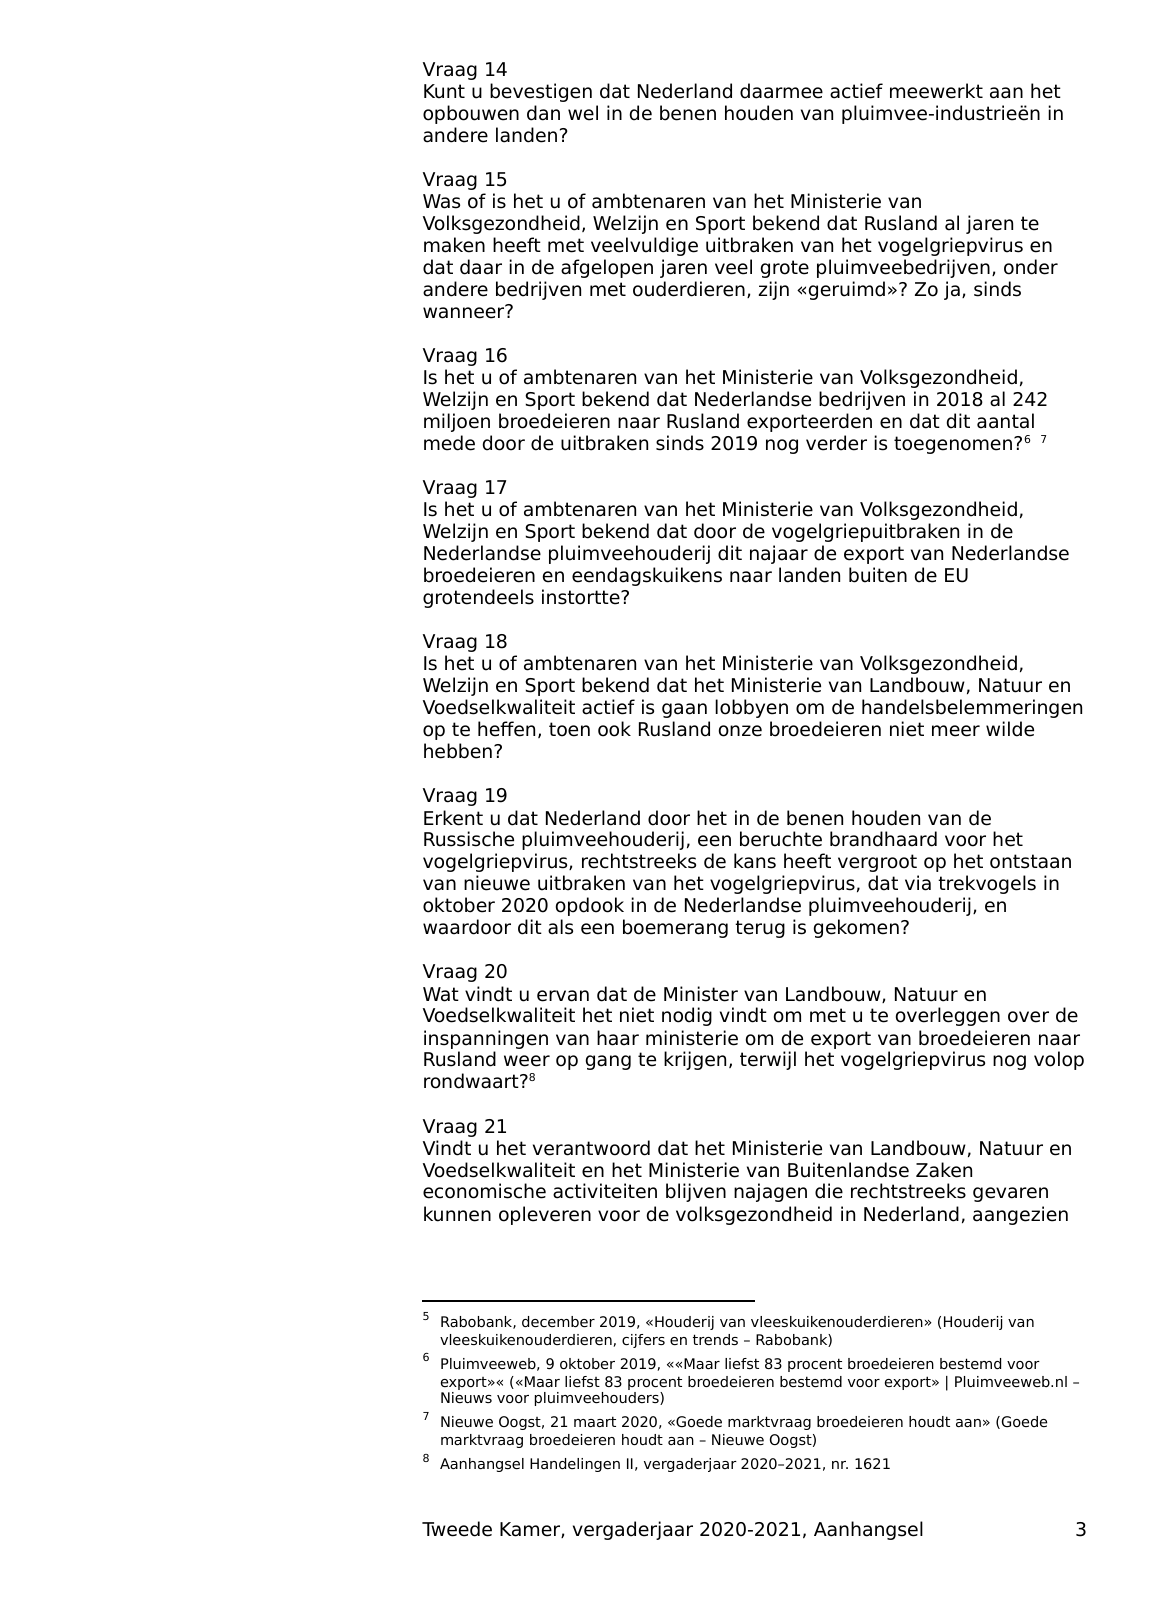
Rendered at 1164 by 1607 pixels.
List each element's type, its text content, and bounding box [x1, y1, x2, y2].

text Vraag 17 [422, 477, 1087, 499]
text Aanhangsel Handelingen II, vergaderjaar 2020–2021, nr. 1621 [422, 1452, 1087, 1474]
text Pluimveeweb, 9 oktober 2019, ««Maar liefst 83 procent broedeieren bestemd voor export»« («Maar liefst 83 procent broedeieren bestemd voor export» | Pluimveeweb.nl – Nieuws voor pluimveehouders) [422, 1352, 1087, 1407]
text Is het u of ambtenaren van het Ministerie van Volksgezondheid, Welzijn en Sport bekend dat het Ministerie van Landbouw, Natuur en Voedselkwaliteit actief is gaan lobbyen om de handelsbelemmeringen op te heffen, toen ook Rusland onze broedeieren niet meer wilde hebben? [422, 653, 1087, 763]
text Vraag 16 [422, 345, 1087, 367]
text Rabobank, december 2019, «Houderij van vleeskuikenouderdieren» (Houderij van vleeskuikenouderdieren, cijfers en trends – Rabobank) [422, 1310, 1087, 1349]
text Vraag 20 [422, 961, 1087, 983]
text Vindt u het verantwoord dat het Ministerie van Landbouw, Natuur en Voedselkwaliteit en het Ministerie van Buitenlandse Zaken economische activiteiten blijven najagen die rechtstreeks gevaren kunnen opleveren voor de volksgezondheid in Nederland, aangezien [422, 1137, 1087, 1225]
text Vraag 18 [422, 631, 1087, 653]
text Vraag 21 [422, 1116, 1087, 1137]
text Vraag 15 [422, 169, 1087, 191]
text Kunt u bevestigen dat Nederland daarmee actief meewerkt aan het opbouwen dan wel in de benen houden van pluimvee-industrieën in andere landen? [422, 81, 1087, 147]
text Is het u of ambtenaren van het Ministerie van Volksgezondheid, Welzijn en Sport bekend dat door de vogelgriepuitbraken in de Nederlandse pluimveehouderij dit najaar de export van Nederlandse broedeieren en eendagskuikens naar landen buiten de EU grotendeels instortte? [422, 499, 1087, 609]
text Nieuwe Oogst, 21 maart 2020, «Goede marktvraag broedeieren houdt aan» (Goede marktvraag broedeieren houdt aan – Nieuwe Oogst) [422, 1410, 1087, 1449]
text Wat vindt u ervan dat de Minister van Landbouw, Natuur en Voedselkwaliteit het niet nodig vindt om met u te overleggen over de inspanningen van haar ministerie om de export van broedeieren naar Rusland weer op gang te krijgen, terwijl het vogelgriepvirus nog volop rondwaart? [422, 983, 1087, 1093]
text Vraag 14 [422, 59, 1087, 81]
text Vraag 19 [422, 785, 1087, 807]
text Is het u of ambtenaren van het Ministerie van Volksgezondheid, Welzijn en Sport bekend dat Nederlandse bedrijven in 2018 al 242 miljoen broedeieren naar Rusland exporteerden en dat dit aantal mede door de uitbraken sinds 2019 nog verder is toegenomen? [422, 367, 1087, 455]
text Was of is het u of ambtenaren van het Ministerie van Volksgezondheid, Welzijn en Sport bekend dat Rusland al jaren te maken heeft met veelvuldige uitbraken van het vogelgriepvirus en dat daar in de afgelopen jaren veel grote pluimveebedrijven, onder andere bedrijven met ouderdieren, zijn «geruimd»? Zo ja, sinds wanneer? [422, 191, 1087, 323]
text Erkent u dat Nederland door het in de benen houden van de Russische pluimveehouderij, een beruchte brandhaard voor het vogelgriepvirus, rechtstreeks de kans heeft vergroot op het ontstaan van nieuwe uitbraken van het vogelgriepvirus, dat via trekvogels in oktober 2020 opdook in de Nederlandse pluimveehouderij, en waardoor dit als een boemerang terug is gekomen? [422, 807, 1087, 939]
